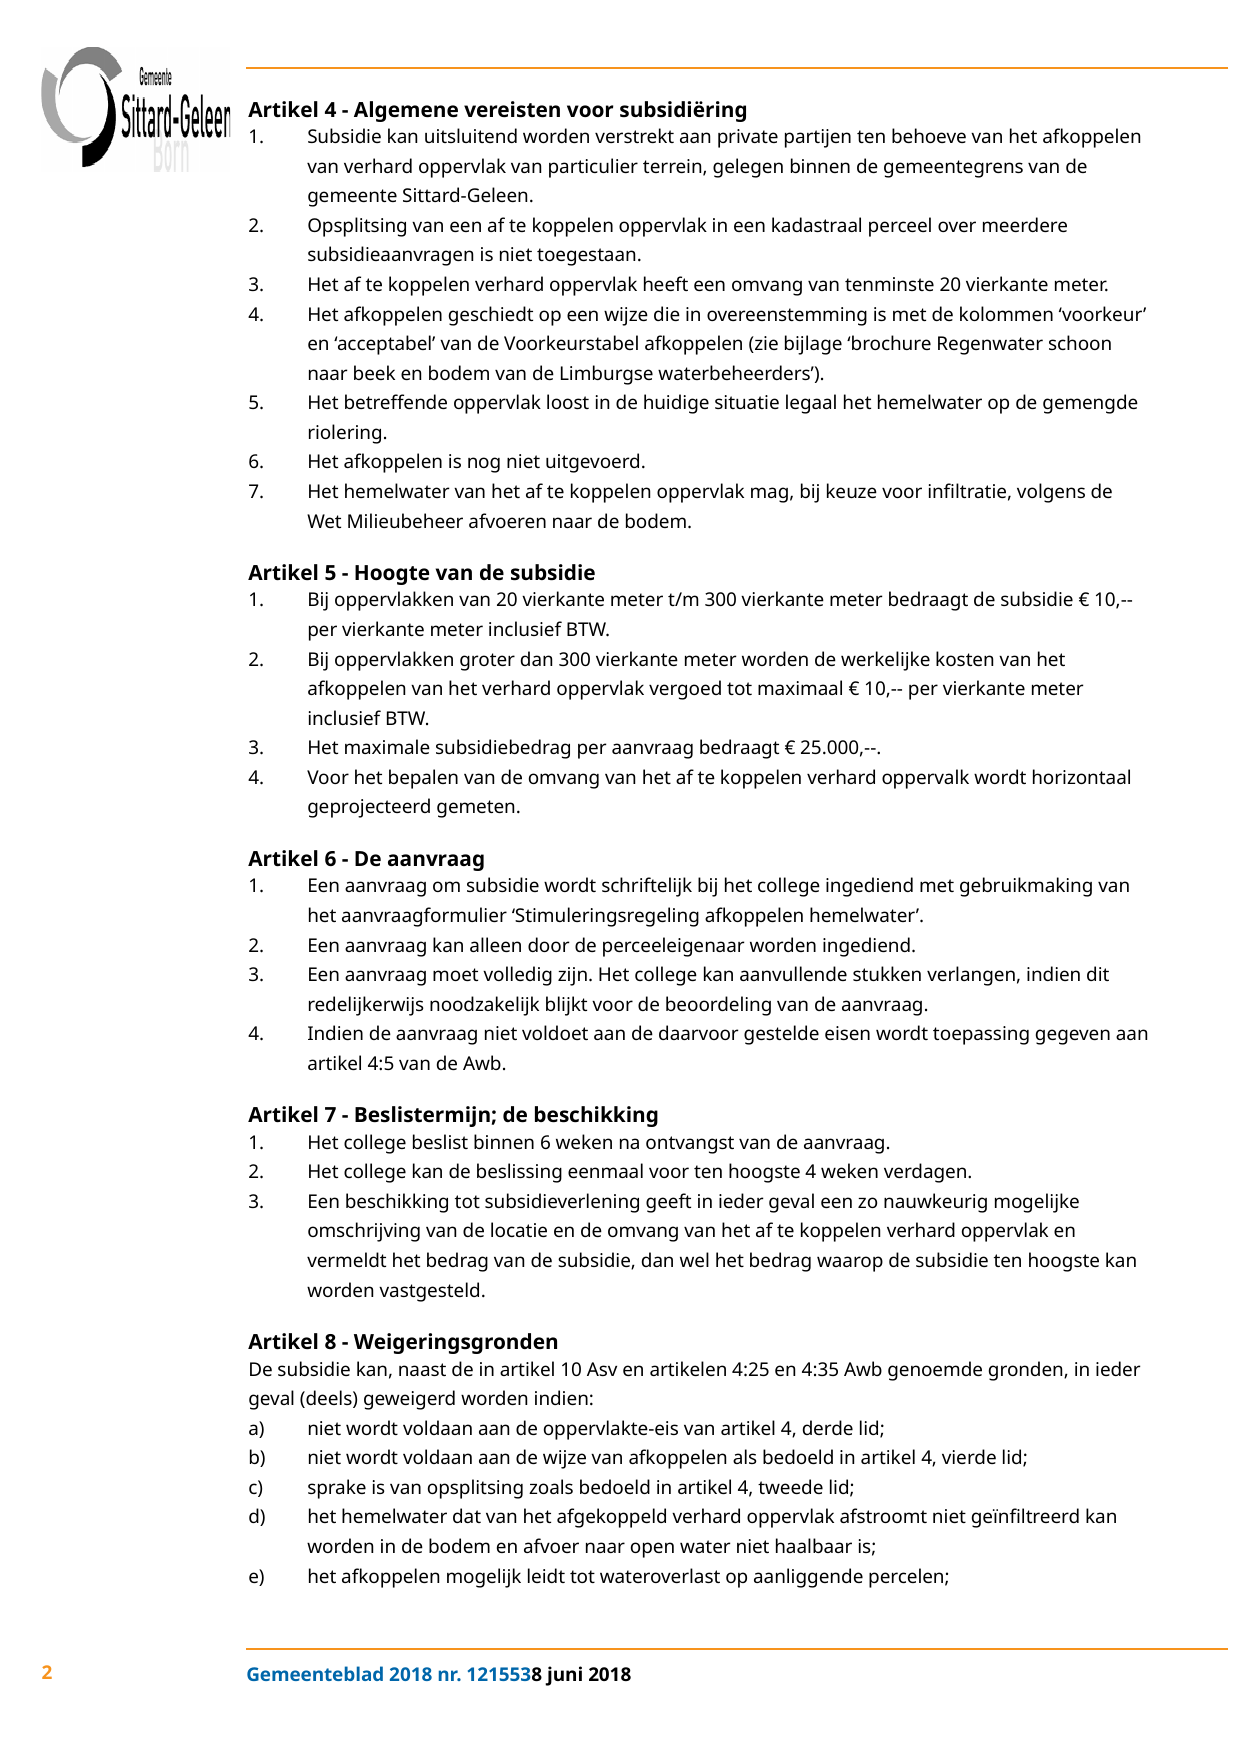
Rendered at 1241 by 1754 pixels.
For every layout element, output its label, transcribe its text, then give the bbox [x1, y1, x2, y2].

list Opsplitsing van een af te koppelen oppervlak in een kadastraal perceel over meerdere subsidieaanvragen is niet toegestaan. [248, 212, 1152, 267]
list Een beschikking tot subsidieverlening geeft in ieder geval een zo nauwkeurig mogelijke omschrijving van de locatie en de omvang van het af te koppelen verhard oppervlak en vermeldt het bedrag van de subsidie, dan wel het bedrag waarop de subsidie ten hoogste kan worden vastgesteld. [248, 1188, 1152, 1303]
list het hemelwater dat van het afgekoppeld verhard oppervlak afstroomt niet geïnfiltreerd kan worden in de bodem en afvoer naar open water niet haalbaar is; [248, 1504, 1152, 1559]
text Artikel 6 - De aanvraag [248, 844, 1152, 873]
text De subsidie kan, naast de in artikel 10 Asv en artikelen 4:25 en 4:35 Awb genoemde gronden, in ieder geval (deels) geweigerd worden indien: [248, 1356, 1152, 1411]
list Een aanvraag moet volledig zijn. Het college kan aanvullende stukken verlangen, indien dit redelijkerwijs noodzakelijk blijkt voor de beoordeling van de aanvraag. [248, 961, 1152, 1017]
list niet wordt voldaan aan de oppervlakte-eis van artikel 4, derde lid; [248, 1415, 1152, 1441]
list Het college beslist binnen 6 weken na ontvangst van de aanvraag. [248, 1129, 1152, 1155]
list Subsidie kan uitsluitend worden verstrekt aan private partijen ten behoeve van het afkoppelen van verhard oppervlak van particulier terrein, gelegen binnen de gemeentegrens van de gemeente Sittard-Geleen. [248, 123, 1152, 208]
list Het maximale subsidiebedrag per aanvraag bedraagt € 25.000,--. [248, 734, 1152, 760]
list Een aanvraag om subsidie wordt schriftelijk bij het college ingediend met gebruikmaking van het aanvraagformulier ‘Stimuleringsregeling afkoppelen hemelwater’. [248, 873, 1152, 928]
list Het betreffende oppervlak loost in de huidige situatie legaal het hemelwater op de gemengde riolering. [248, 389, 1152, 445]
text Artikel 7 - Beslistermijn; de beschikking [248, 1101, 1152, 1129]
picture [41, 47, 231, 172]
list Het af te koppelen verhard oppervlak heeft een omvang van tenminste 20 vierkante meter. [248, 271, 1152, 297]
list niet wordt voldaan aan de wijze van afkoppelen als bedoeld in artikel 4, vierde lid; [248, 1444, 1152, 1470]
list Het afkoppelen geschiedt op een wijze die in overeenstemming is met de kolommen ‘voorkeur’ en ‘acceptabel’ van de Voorkeurstabel afkoppelen (zie bijlage ‘brochure Regenwater schoon naar beek en bodem van de Limburgse waterbeheerders’). [248, 301, 1152, 386]
list Bij oppervlakken van 20 vierkante meter t/m 300 vierkante meter bedraagt de subsidie € 10,-- per vierkante meter inclusief BTW. [248, 587, 1152, 642]
text Artikel 4 - Algemene vereisten voor subsidiëring [248, 95, 1152, 123]
list Een aanvraag kan alleen door de perceeleigenaar worden ingediend. [248, 932, 1152, 957]
list Het hemelwater van het af te koppelen oppervlak mag, bij keuze voor infiltratie, volgens de Wet Milieubeheer afvoeren naar de bodem. [248, 478, 1152, 533]
list Voor het bepalen van de omvang van het af te koppelen verhard oppervalk wordt horizontaal geprojecteerd gemeten. [248, 764, 1152, 819]
list Bij oppervlakken groter dan 300 vierkante meter worden de werkelijke kosten van het afkoppelen van het verhard oppervlak vergoed tot maximaal € 10,-- per vierkante meter inclusief BTW. [248, 646, 1152, 731]
list Het college kan de beslissing eenmaal voor ten hoogste 4 weken verdagen. [248, 1158, 1152, 1184]
list Het afkoppelen is nog niet uitgevoerd. [248, 449, 1152, 474]
list het afkoppelen mogelijk leidt tot wateroverlast op aanliggende percelen; [248, 1563, 1152, 1588]
text Artikel 5 - Hoogte van de subsidie [248, 558, 1152, 587]
text Artikel 8 - Weigeringsgronden [248, 1327, 1152, 1356]
list sprake is van opsplitsing zoals bedoeld in artikel 4, tweede lid; [248, 1474, 1152, 1500]
list Indien de aanvraag niet voldoet aan de daarvoor gestelde eisen wordt toepassing gegeven aan artikel 4:5 van de Awb. [248, 1021, 1152, 1076]
